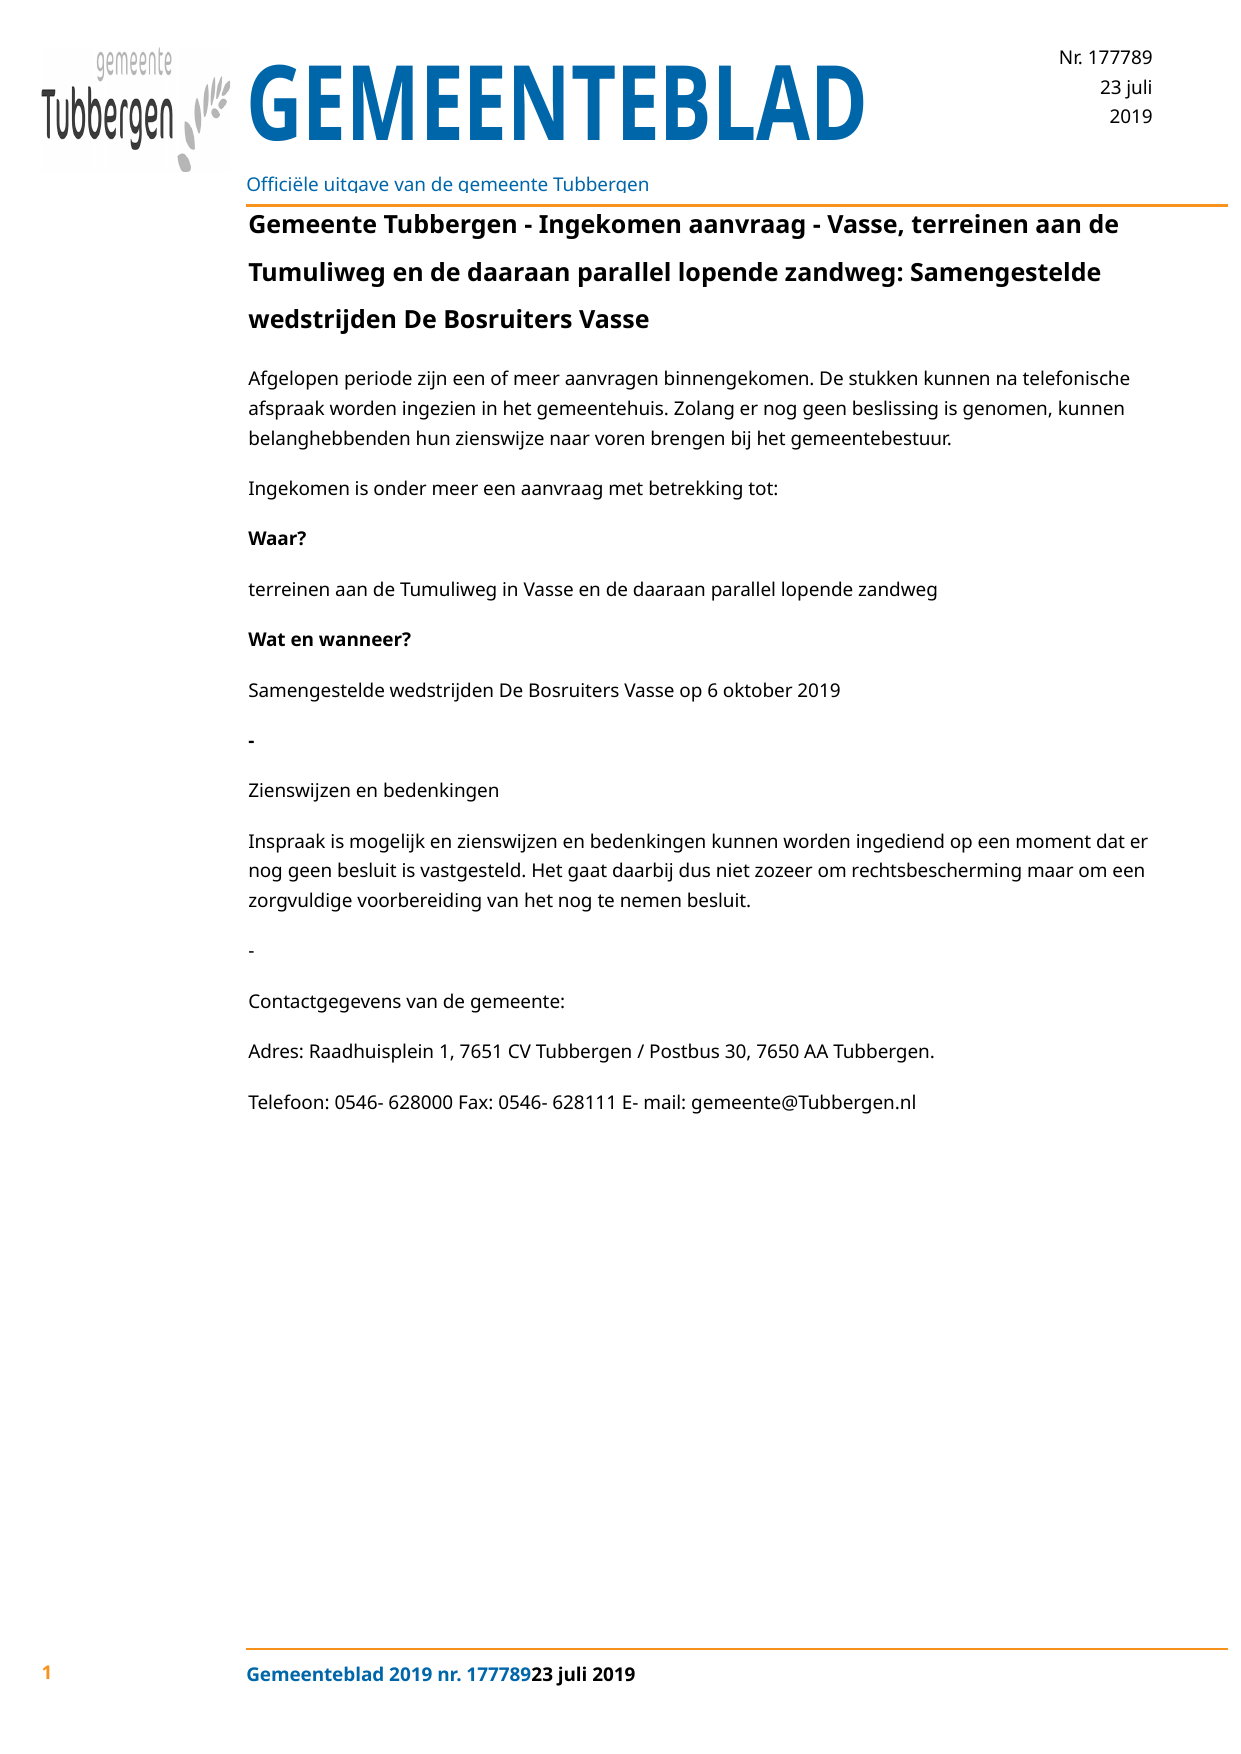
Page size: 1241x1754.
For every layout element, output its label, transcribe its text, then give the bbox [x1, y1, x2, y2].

text Contactgegevens van de gemeente: [248, 988, 1152, 1014]
text Samengestelde wedstrijden De Bosruiters Vasse op 6 oktober 2019 [248, 677, 1152, 702]
text Wat en wanneer? [248, 626, 1152, 652]
text Telefoon: 0546- 628000 Fax: 0546- 628111 E- mail: gemeente@Tubbergen.nl [248, 1089, 1152, 1114]
text - [248, 727, 1152, 753]
text Waar? [248, 526, 1152, 551]
text Adres: Raadhuisplein 1, 7651 CV Tubbergen / Postbus 30, 7650 AA Tubbergen. [248, 1038, 1152, 1064]
text Afgelopen periode zijn een of meer aanvragen binnengekomen. De stukken kunnen na telefonische afspraak worden ingezien in het gemeentehuis. Zolang er nog geen beslissing is genomen, kunnen belanghebbenden hun zienswijze naar voren brengen bij het gemeentebestuur. [248, 366, 1152, 450]
text terreinen aan de Tumuliweg in Vasse en de daaraan parallel lopende zandweg [248, 576, 1152, 602]
text Zienswijzen en bedenkingen [248, 778, 1152, 803]
text Gemeente Tubbergen - Ingekomen aanvraag - Vasse, terreinen aan de Tumuliweg en de daaraan parallel lopende zandweg: Samengestelde wedstrijden De Bosruiters Vasse [248, 207, 1152, 336]
text Ingekomen is onder meer een aanvraag met betrekking tot: [248, 475, 1152, 501]
text - [248, 938, 1152, 963]
picture [41, 47, 231, 172]
text Inspraak is mogelijk en zienswijzen en bedenkingen kunnen worden ingediend op een moment dat er nog geen besluit is vastgesteld. Het gaat daarbij dus niet zozeer om rechtsbescherming maar om een zorgvuldige voorbereiding van het nog te nemen besluit. [248, 828, 1152, 913]
